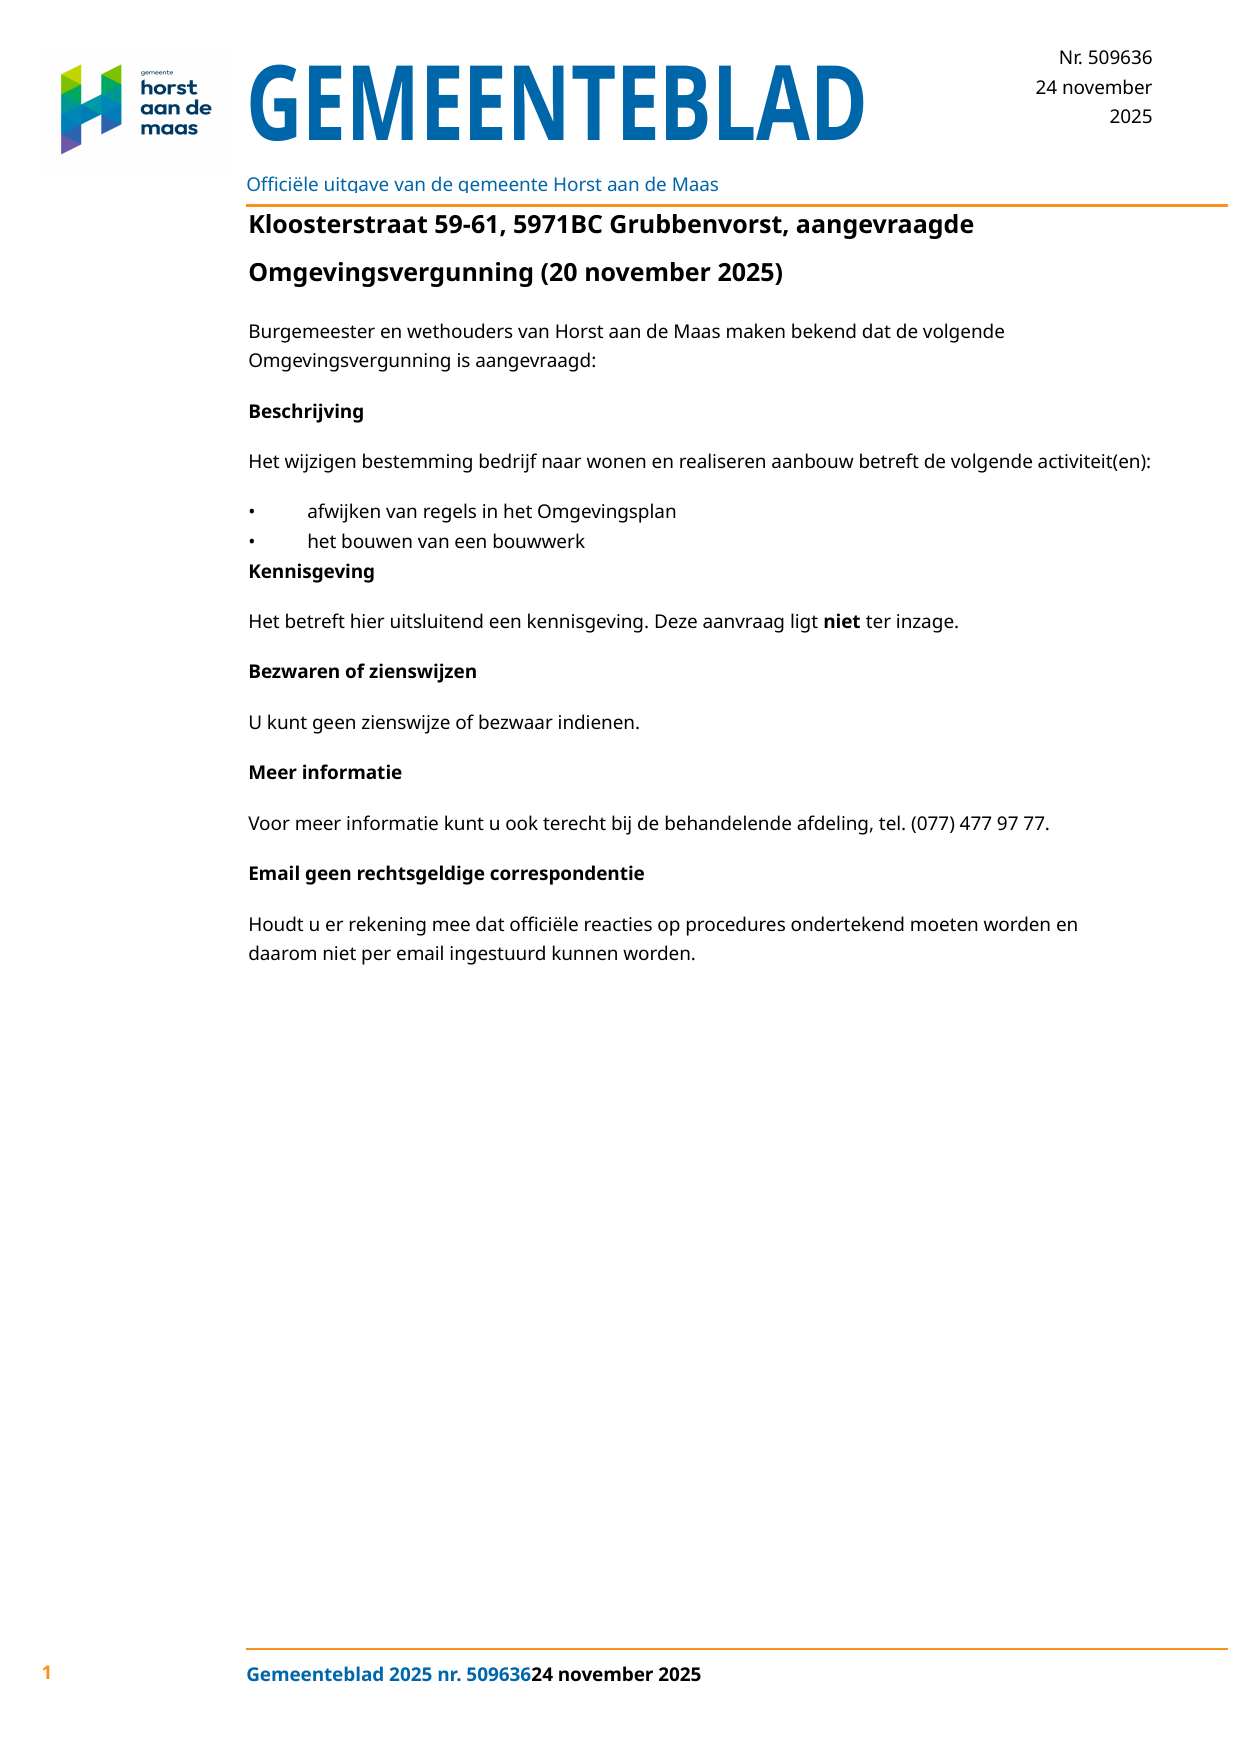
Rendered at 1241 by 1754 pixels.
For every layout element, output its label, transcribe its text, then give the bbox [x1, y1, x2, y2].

text Het wijzigen bestemming bedrijf naar wonen en realiseren aanbouw betreft de volgende activiteit(en): [248, 448, 1152, 474]
text Meer informatie [248, 759, 1152, 785]
text Bezwaren of zienswijzen [248, 659, 1152, 684]
list het bouwen van een bouwwerk [248, 528, 1152, 554]
picture [41, 47, 231, 172]
list afwijken van regels in het Omgevingsplan [248, 499, 1152, 524]
text Kennisgeving [248, 558, 1152, 584]
text Houdt u er rekening mee dat officiële reacties op procedures ondertekend moeten worden en daarom niet per email ingestuurd kunnen worden. [248, 911, 1152, 966]
text Het betreft hier uitsluitend een kennisgeving. Deze aanvraag ligt niet ter inzage. [248, 608, 1152, 634]
text Beschrijving [248, 398, 1152, 424]
text Voor meer informatie kunt u ook terecht bij de behandelende afdeling, tel. (077) 477 97 77. [248, 810, 1152, 836]
text U kunt geen zienswijze of bezwaar indienen. [248, 709, 1152, 735]
text Email geen rechtsgeldige correspondentie [248, 860, 1152, 886]
text Burgemeester en wethouders van Horst aan de Maas maken bekend dat de volgende Omgevingsvergunning is aangevraagd: [248, 318, 1152, 373]
text Kloosterstraat 59-61, 5971BC Grubbenvorst, aangevraagde Omgevingsvergunning (20 november 2025) [248, 207, 1152, 288]
